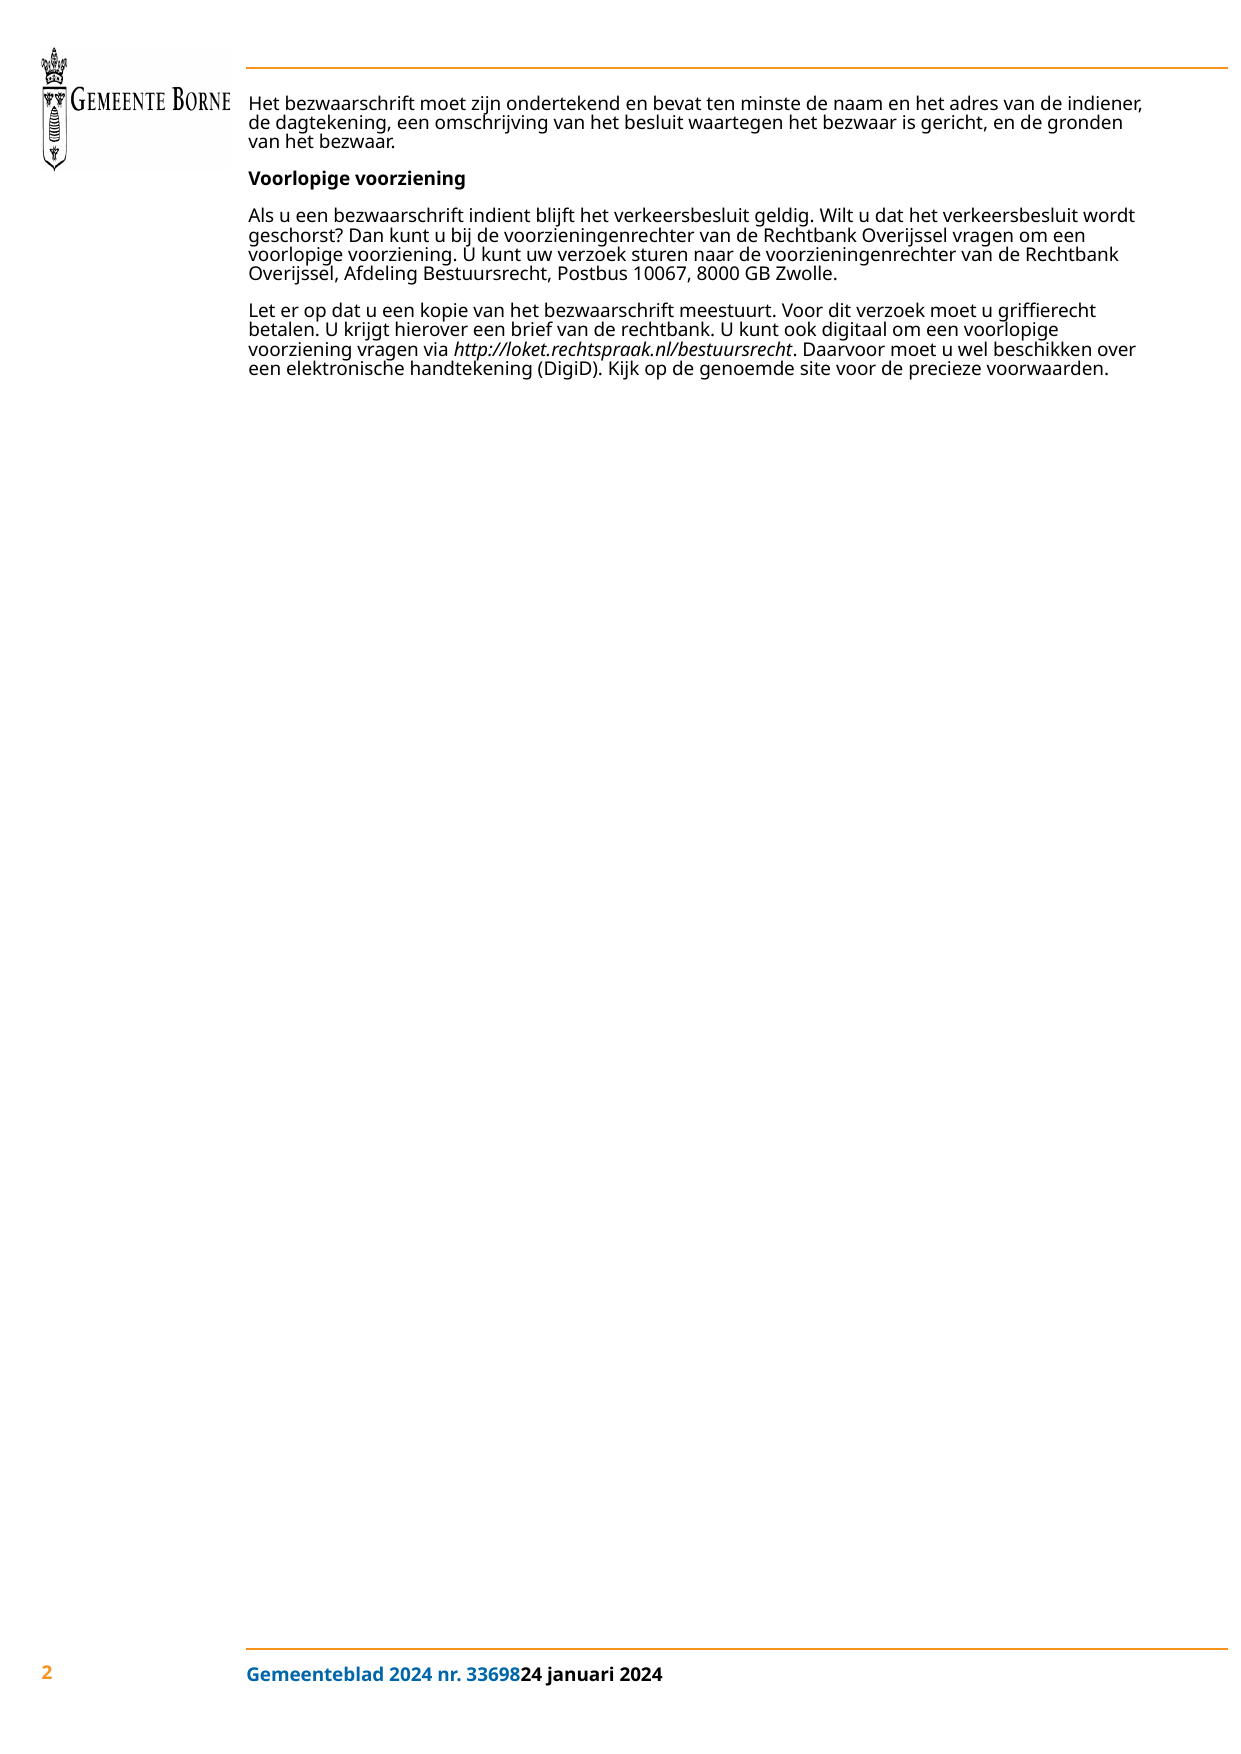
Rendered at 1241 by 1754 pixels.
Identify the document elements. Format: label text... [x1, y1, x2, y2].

text Als u een bezwaarschrift indient blijft het verkeersbesluit geldig. Wilt u dat het verkeersbesluit wordt geschorst? Dan kunt u bij de voorzieningenrechter van de Rechtbank Overijssel vragen om een voorlopige voorziening. U kunt uw verzoek sturen naar de voorzieningenrechter van de Rechtbank Overijssel, Afdeling Bestuursrecht, Postbus 10067, 8000 GB Zwolle. [248, 207, 1152, 284]
picture [41, 47, 231, 172]
text Het bezwaarschrift moet zijn ondertekend en bevat ten minste de naam en het adres van de indiener, de dagtekening, een omschrijving van het besluit waartegen het bezwaar is gericht, en de gronden van het bezwaar. [248, 95, 1152, 153]
text Voorlopige voorziening [248, 170, 1152, 189]
text Let er op dat u een kopie van het bezwaarschrift meestuurt. Voor dit verzoek moet u griffierecht betalen. U krijgt hierover een brief van de rechtbank. U kunt ook digitaal om een voorlopige voorziening vragen via http://loket.rechtspraak.nl/bestuursrecht. Daarvoor moet u wel beschikken over een elektronische handtekening (DigiD). Kijk op de genoemde site voor de precieze voorwaarden. [248, 302, 1152, 379]
